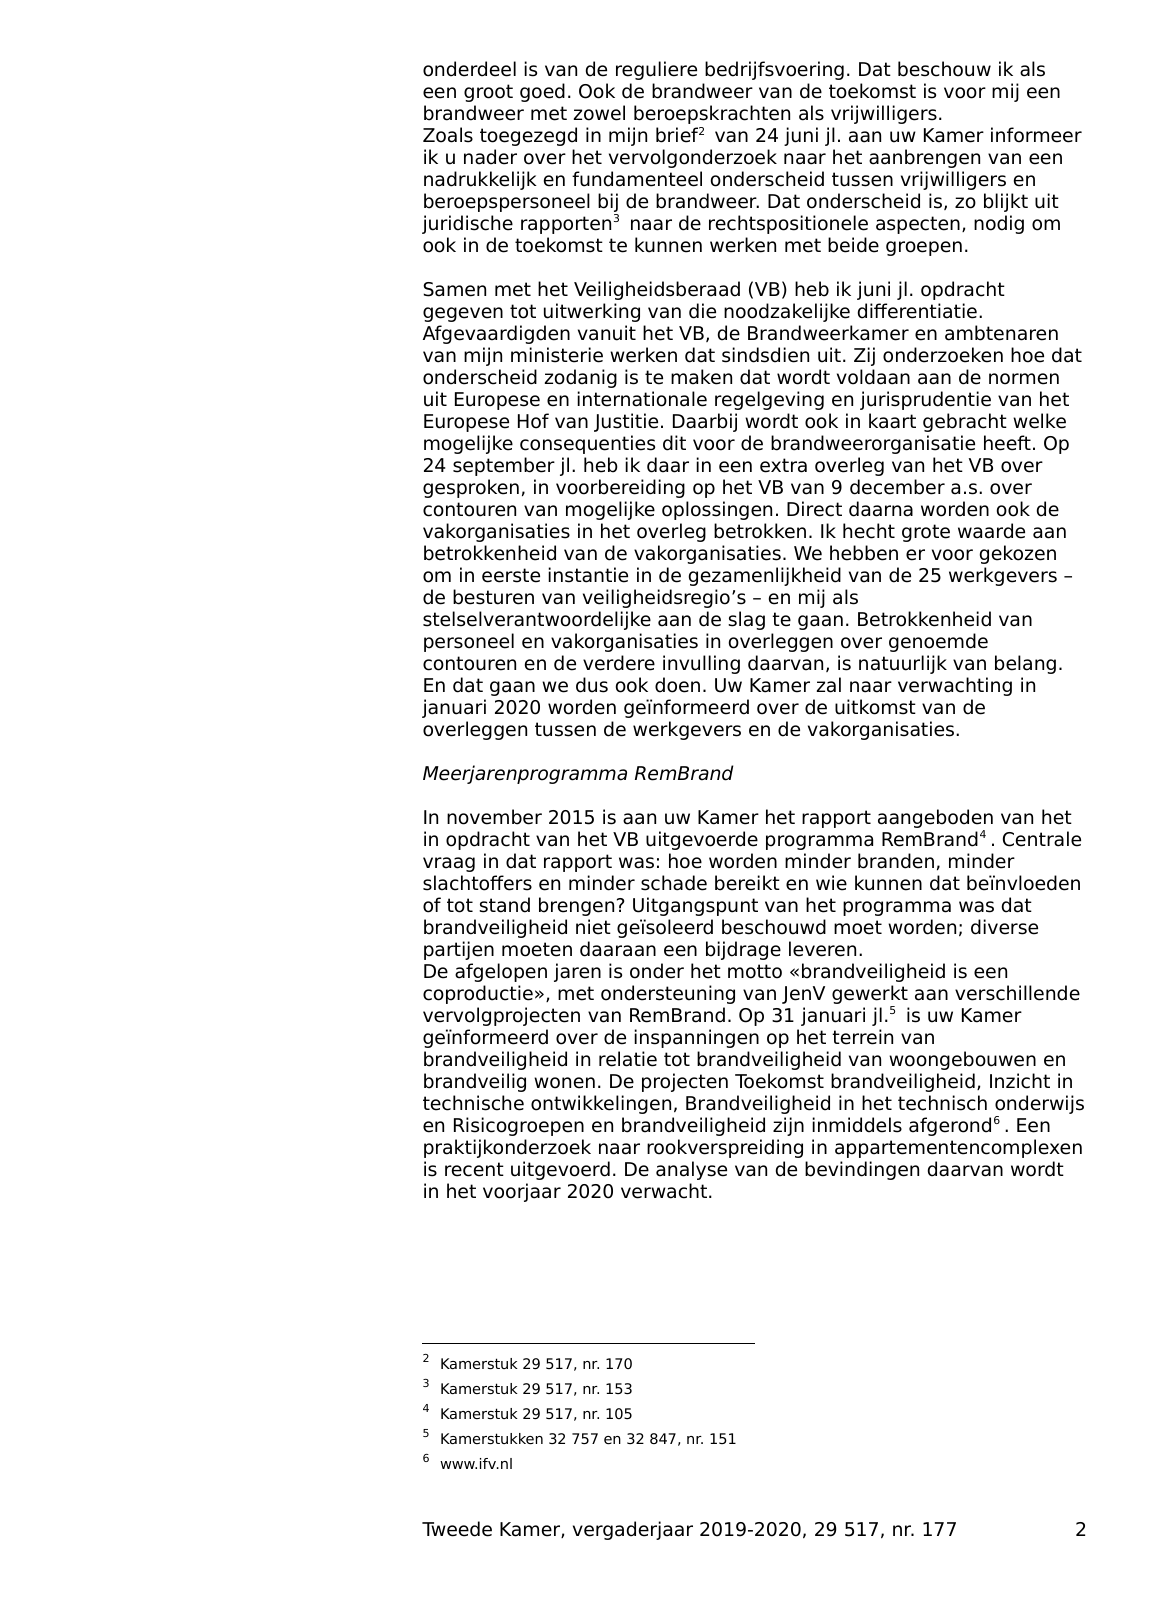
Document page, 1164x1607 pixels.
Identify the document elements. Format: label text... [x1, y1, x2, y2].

text Kamerstuk 29 517, nr. 170 [422, 1352, 1087, 1374]
text Kamerstukken 32 757 en 32 847, nr. 151 [422, 1427, 1087, 1449]
text www.ifv.nl [422, 1452, 1087, 1474]
text Zoals toegezegd in mijn brief van 24 juni jl. aan uw Kamer informeer ik u nader over het vervolgonderzoek naar het aanbrengen van een nadrukkelijk en fundamenteel onderscheid tussen vrijwilligers en beroepspersoneel bij de brandweer. Dat onderscheid is, zo blijkt uit juridische rapporten naar de rechtspositionele aspecten, nodig om ook in de toekomst te kunnen werken met beide groepen. [422, 125, 1087, 257]
text onderdeel is van de reguliere bedrijfsvoering. Dat beschouw ik als een groot goed. Ook de brandweer van de toekomst is voor mij een brandweer met zowel beroepskrachten als vrijwilligers. [422, 59, 1087, 125]
text Kamerstuk 29 517, nr. 153 [422, 1377, 1087, 1399]
text In november 2015 is aan uw Kamer het rapport aangeboden van het in opdracht van het VB uitgevoerde programma RemBrand. Centrale vraag in dat rapport was: hoe worden minder branden, minder slachtoffers en minder schade bereikt en wie kunnen dat beïnvloeden of tot stand brengen? Uitgangspunt van het programma was dat brandveiligheid niet geïsoleerd beschouwd moet worden; diverse partijen moeten daaraan een bijdrage leveren. [422, 807, 1087, 961]
text De afgelopen jaren is onder het motto «brandveiligheid is een coproductie», met ondersteuning van JenV gewerkt aan verschillende vervolgprojecten van RemBrand. Op 31 januari jl. is uw Kamer geïnformeerd over de inspanningen op het terrein van brandveiligheid in relatie tot brandveiligheid van woongebouwen en brandveilig wonen. De projecten Toekomst brandveiligheid, Inzicht in technische ontwikkelingen, Brandveiligheid in het technisch onderwijs en Risicogroepen en brandveiligheid zijn inmiddels afgerond. Een praktijkonderzoek naar rookverspreiding in appartementencomplexen is recent uitgevoerd. De analyse van de bevindingen daarvan wordt in het voorjaar 2020 verwacht. [422, 961, 1087, 1203]
text Samen met het Veiligheidsberaad (VB) heb ik juni jl. opdracht gegeven tot uitwerking van die noodzakelijke differentiatie. Afgevaardigden vanuit het VB, de Brandweerkamer en ambtenaren van mijn ministerie werken dat sindsdien uit. Zij onderzoeken hoe dat onderscheid zodanig is te maken dat wordt voldaan aan de normen uit Europese en internationale regelgeving en jurisprudentie van het Europese Hof van Justitie. Daarbij wordt ook in kaart gebracht welke mogelijke consequenties dit voor de brandweerorganisatie heeft. Op 24 september jl. heb ik daar in een extra overleg van het VB over gesproken, in voorbereiding op het VB van 9 december a.s. over contouren van mogelijke oplossingen. Direct daarna worden ook de vakorganisaties in het overleg betrokken. Ik hecht grote waarde aan betrokkenheid van de vakorganisaties. We hebben er voor gekozen om in eerste instantie in de gezamenlijkheid van de 25 werkgevers – de besturen van veiligheidsregio’s – en mij als stelselverantwoordelijke aan de slag te gaan. Betrokkenheid van personeel en vakorganisaties in overleggen over genoemde contouren en de verdere invulling daarvan, is natuurlijk van belang. En dat gaan we dus ook doen. Uw Kamer zal naar verwachting in januari 2020 worden geïnformeerd over de uitkomst van de overleggen tussen de werkgevers en de vakorganisaties. [422, 279, 1087, 741]
text Kamerstuk 29 517, nr. 105 [422, 1402, 1087, 1424]
subtitle Meerjarenprogramma RemBrand [422, 763, 1087, 785]
